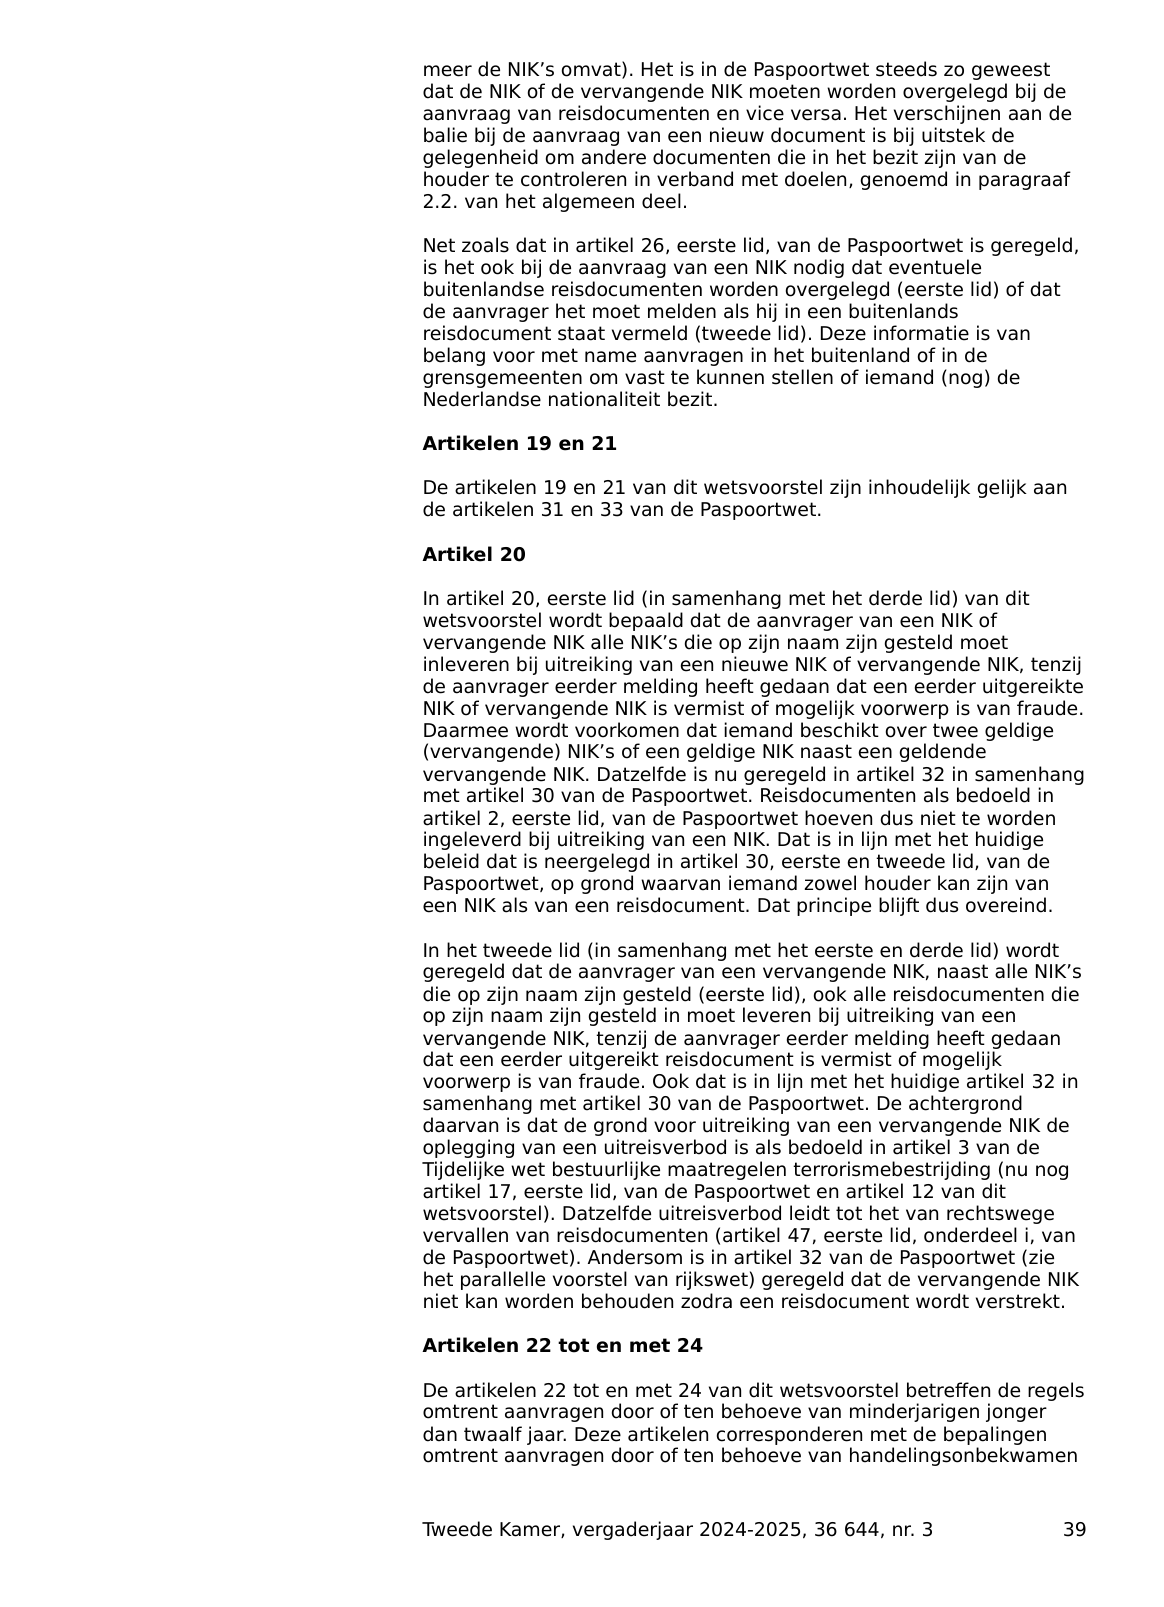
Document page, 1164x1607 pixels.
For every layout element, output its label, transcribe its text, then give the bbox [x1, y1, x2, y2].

subtitle Artikel 20 [422, 543, 1087, 565]
text De artikelen 22 tot en met 24 van dit wetsvoorstel betreffen de regels omtrent aanvragen door of ten behoeve van minderjarigen jonger dan twaalf jaar. Deze artikelen corresponderen met de bepalingen omtrent aanvragen door of ten behoeve van handelingsonbekwamen [422, 1379, 1087, 1467]
text In het tweede lid (in samenhang met het eerste en derde lid) wordt geregeld dat de aanvrager van een vervangende NIK, naast alle NIK’s die op zijn naam zijn gesteld (eerste lid), ook alle reisdocumenten die op zijn naam zijn gesteld in moet leveren bij uitreiking van een vervangende NIK, tenzij de aanvrager eerder melding heeft gedaan dat een eerder uitgereikt reisdocument is vermist of mogelijk voorwerp is van fraude. Ook dat is in lijn met het huidige artikel 32 in samenhang met artikel 30 van de Paspoortwet. De achtergrond daarvan is dat de grond voor uitreiking van een vervangende NIK de oplegging van een uitreisverbod is als bedoeld in artikel 3 van de Tijdelijke wet bestuurlijke maatregelen terrorismebestrijding (nu nog artikel 17, eerste lid, van de Paspoortwet en artikel 12 van dit wetsvoorstel). Datzelfde uitreisverbod leidt tot het van rechtswege vervallen van reisdocumenten (artikel 47, eerste lid, onderdeel i, van de Paspoortwet). Andersom is in artikel 32 van de Paspoortwet (zie het parallelle voorstel van rijkswet) geregeld dat de vervangende NIK niet kan worden behouden zodra een reisdocument wordt verstrekt. [422, 939, 1087, 1313]
subtitle Artikelen 19 en 21 [422, 433, 1087, 455]
text De artikelen 19 en 21 van dit wetsvoorstel zijn inhoudelijk gelijk aan de artikelen 31 en 33 van de Paspoortwet. [422, 477, 1087, 521]
text Net zoals dat in artikel 26, eerste lid, van de Paspoortwet is geregeld, is het ook bij de aanvraag van een NIK nodig dat eventuele buitenlandse reisdocumenten worden overgelegd (eerste lid) of dat de aanvrager het moet melden als hij in een buitenlands reisdocument staat vermeld (tweede lid). Deze informatie is van belang voor met name aanvragen in het buitenland of in de grensgemeenten om vast te kunnen stellen of iemand (nog) de Nederlandse nationaliteit bezit. [422, 235, 1087, 411]
text meer de NIK’s omvat). Het is in de Paspoortwet steeds zo geweest dat de NIK of de vervangende NIK moeten worden overgelegd bij de aanvraag van reisdocumenten en vice versa. Het verschijnen aan de balie bij de aanvraag van een nieuw document is bij uitstek de gelegenheid om andere documenten die in het bezit zijn van de houder te controleren in verband met doelen, genoemd in paragraaf 2.2. van het algemeen deel. [422, 59, 1087, 213]
subtitle Artikelen 22 tot en met 24 [422, 1335, 1087, 1357]
text In artikel 20, eerste lid (in samenhang met het derde lid) van dit wetsvoorstel wordt bepaald dat de aanvrager van een NIK of vervangende NIK alle NIK’s die op zijn naam zijn gesteld moet inleveren bij uitreiking van een nieuwe NIK of vervangende NIK, tenzij de aanvrager eerder melding heeft gedaan dat een eerder uitgereikte NIK of vervangende NIK is vermist of mogelijk voorwerp is van fraude. Daarmee wordt voorkomen dat iemand beschikt over twee geldige (vervangende) NIK’s of een geldige NIK naast een geldende vervangende NIK. Datzelfde is nu geregeld in artikel 32 in samenhang met artikel 30 van de Paspoortwet. Reisdocumenten als bedoeld in artikel 2, eerste lid, van de Paspoortwet hoeven dus niet te worden ingeleverd bij uitreiking van een NIK. Dat is in lijn met het huidige beleid dat is neergelegd in artikel 30, eerste en tweede lid, van de Paspoortwet, op grond waarvan iemand zowel houder kan zijn van een NIK als van een reisdocument. Dat principe blijft dus overeind. [422, 588, 1087, 917]
